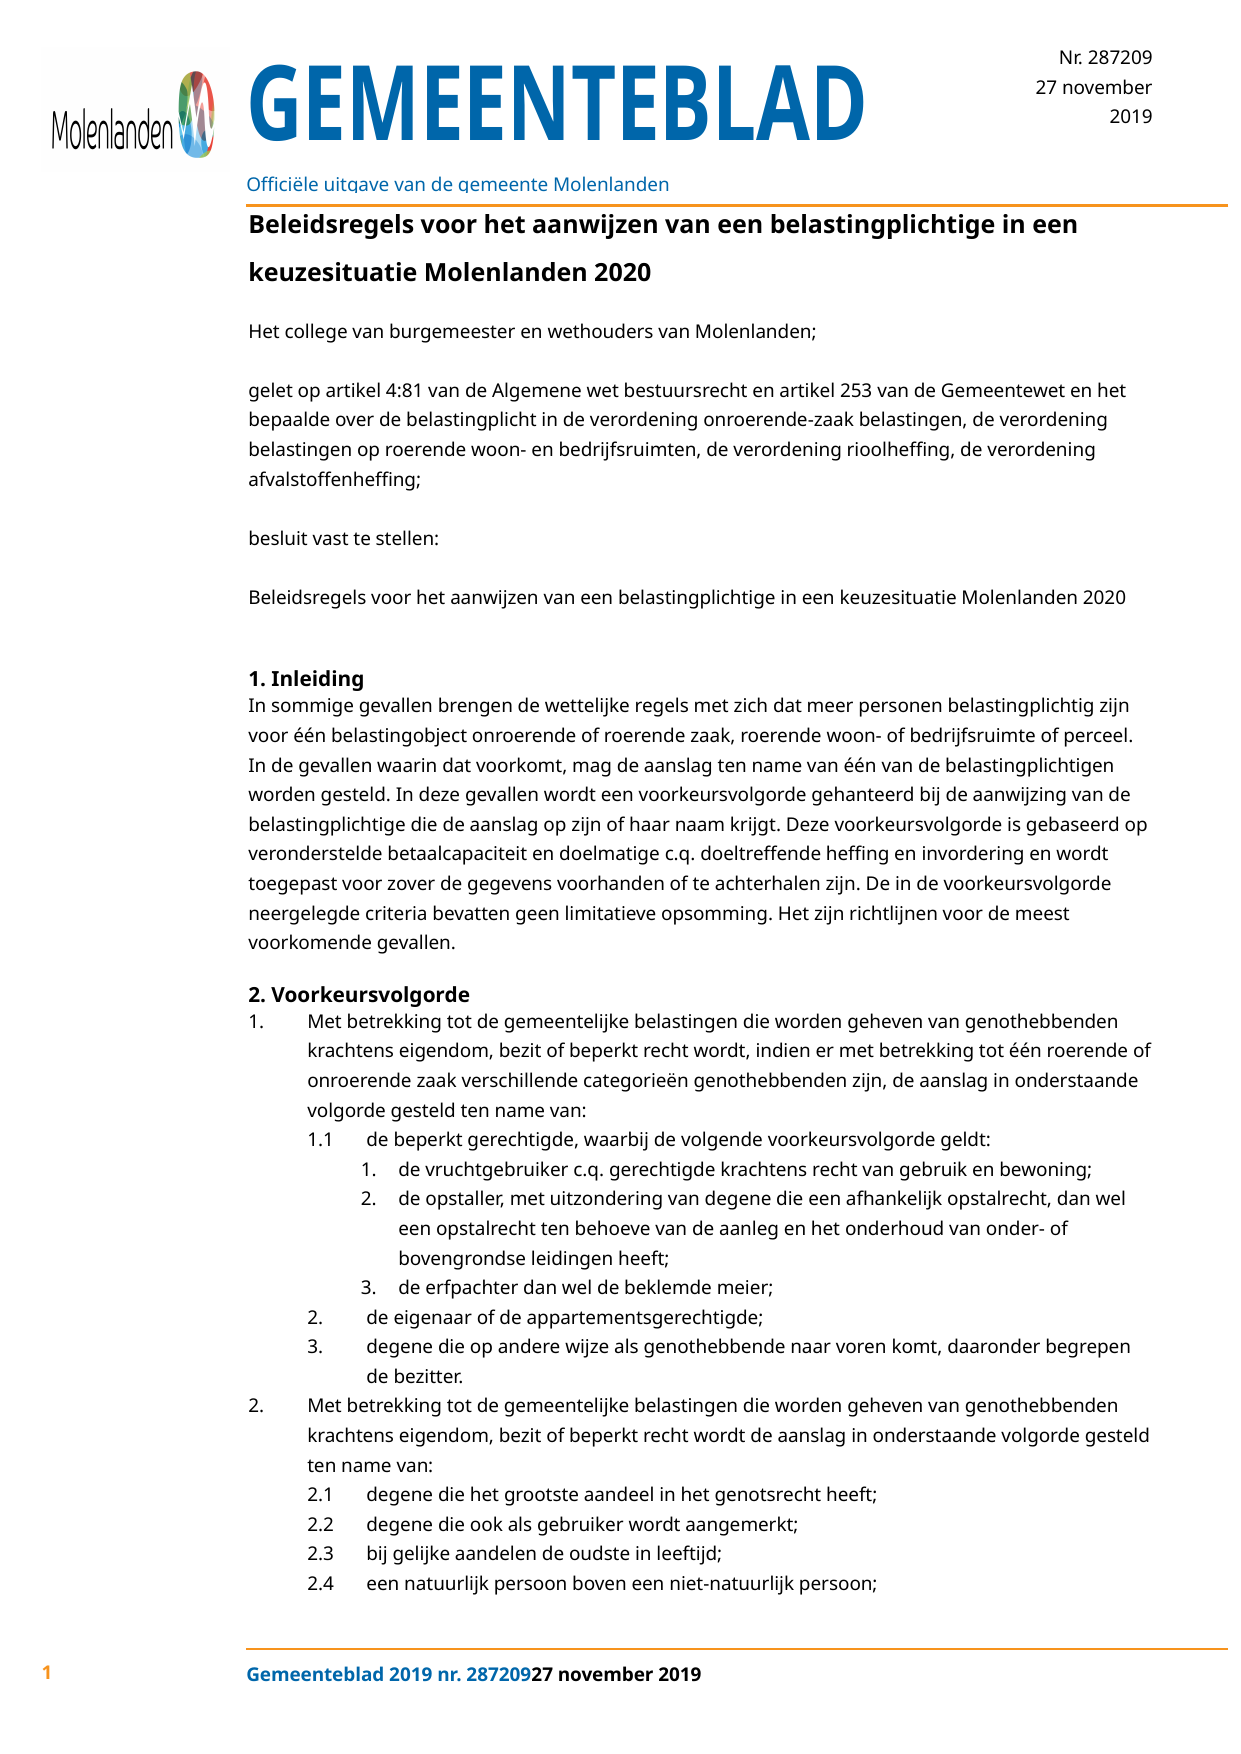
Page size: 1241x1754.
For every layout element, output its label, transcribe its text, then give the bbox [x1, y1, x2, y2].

list de beperkt gerechtigde, waarbij de volgende voorkeursvolgorde geldt: [307, 1126, 1152, 1152]
picture [41, 47, 231, 172]
list degene die ook als gebruiker wordt aangemerkt; [307, 1511, 1152, 1537]
text Beleidsregels voor het aanwijzen van een belastingplichtige in een keuzesituatie Molenlanden 2020 [248, 207, 1152, 288]
text In de gevallen waarin dat voorkomt, mag de aanslag ten name van één van de belastingplichtigen worden gesteld. In deze gevallen wordt een voorkeursvolgorde gehanteerd bij de aanwijzing van de belastingplichtige die de aanslag op zijn of haar naam krijgt. Deze voorkeursvolgorde is gebaseerd op veronderstelde betaalcapaciteit en doelmatige c.q. doeltreffende heffing en invordering en wordt toegepast voor zover de gegevens voorhanden of te achterhalen zijn. De in de voorkeursvolgorde neergelegde criteria bevatten geen limitatieve opsomming. Het zijn richtlijnen voor de meest voorkomende gevallen. [248, 752, 1152, 955]
list de erfpachter dan wel de beklemde meier; [361, 1274, 1152, 1300]
list Met betrekking tot de gemeentelijke belastingen die worden geheven van genothebbenden krachtens eigendom, bezit of beperkt recht wordt, indien er met betrekking tot één roerende of onroerende zaak verschillende categorieën genothebbenden zijn, de aanslag in onderstaande volgorde gesteld ten name van: [248, 1008, 1152, 1123]
text 1. Inleiding [248, 664, 1152, 693]
list de vruchtgebruiker c.q. gerechtigde krachtens recht van gebruik en bewoning; [361, 1156, 1152, 1182]
list de eigenaar of de appartementsgerechtigde; [307, 1304, 1152, 1330]
text Het college van burgemeester en wethouders van Molenlanden; [248, 318, 1152, 344]
list degene die op andere wijze als genothebbende naar voren komt, daaronder begrepen de bezitter. [307, 1333, 1152, 1389]
list bij gelijke aandelen de oudste in leeftijd; [307, 1541, 1152, 1566]
list de opstaller, met uitzondering van degene die een afhankelijk opstalrecht, dan wel een opstalrecht ten behoeve van de aanleg en het onderhoud van onder- of bovengrondse leidingen heeft; [361, 1186, 1152, 1271]
text Beleidsregels voor het aanwijzen van een belastingplichtige in een keuzesituatie Molenlanden 2020 [248, 584, 1152, 610]
text gelet op artikel 4:81 van de Algemene wet bestuursrecht en artikel 253 van de Gemeentewet en het bepaalde over de belastingplicht in de verordening onroerende-zaak belastingen, de verordening belastingen op roerende woon- en bedrijfsruimten, de verordening rioolheffing, de verordening afvalstoffenheffing; [248, 377, 1152, 492]
text In sommige gevallen brengen de wettelijke regels met zich dat meer personen belastingplichtig zijn voor één belastingobject onroerende of roerende zaak, roerende woon- of bedrijfsruimte of perceel. [248, 693, 1152, 748]
list een natuurlijk persoon boven een niet-natuurlijk persoon; [307, 1570, 1152, 1596]
text besluit vast te stellen: [248, 525, 1152, 551]
list Met betrekking tot de gemeentelijke belastingen die worden geheven van genothebbenden krachtens eigendom, bezit of beperkt recht wordt de aanslag in onderstaande volgorde gesteld ten name van: [248, 1393, 1152, 1478]
text 2. Voorkeursvolgorde [248, 980, 1152, 1008]
list degene die het grootste aandeel in het genotsrecht heeft; [307, 1481, 1152, 1507]
